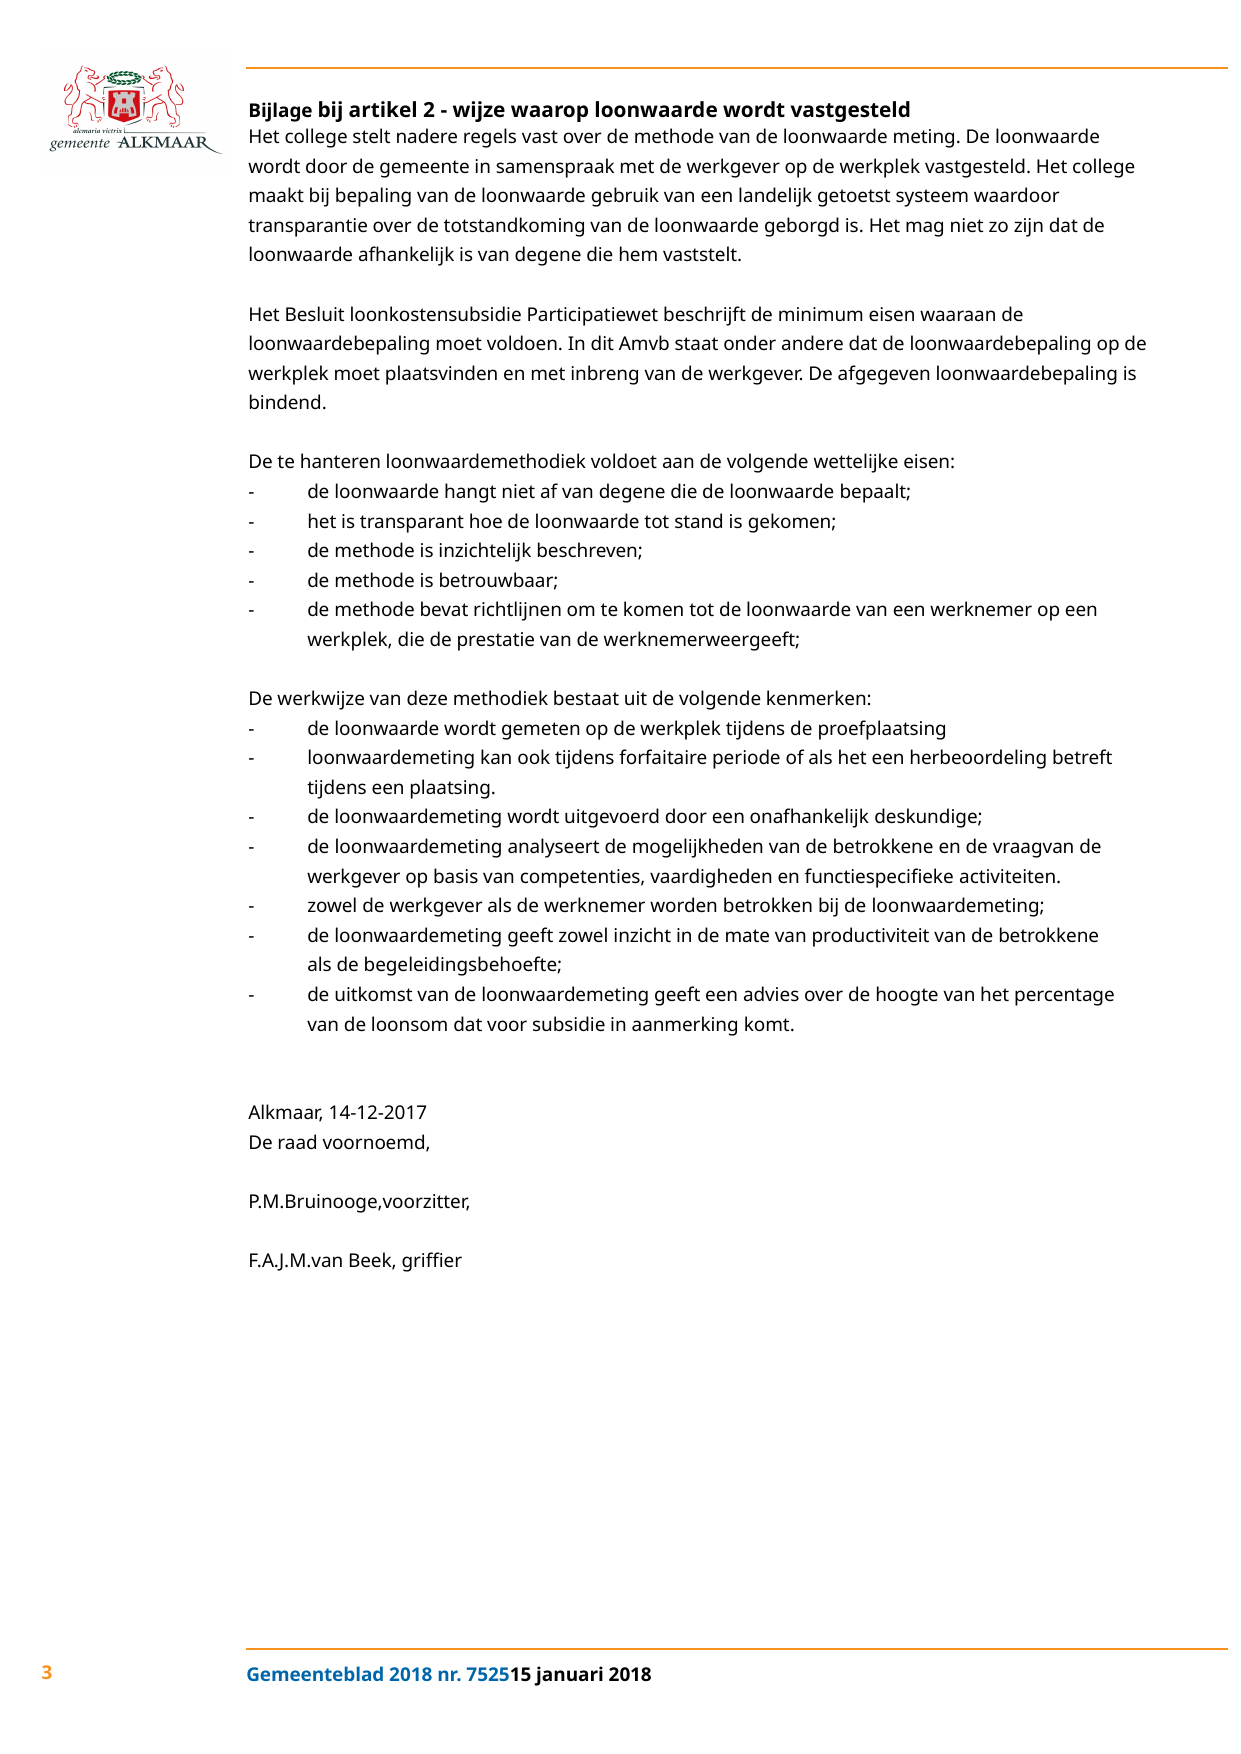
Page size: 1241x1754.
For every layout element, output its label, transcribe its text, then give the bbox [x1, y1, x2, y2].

list de methode is inzichtelijk beschreven; [248, 537, 1152, 563]
list de methode bevat richtlijnen om te komen tot de loonwaarde van een werknemer op een werkplek, die de prestatie van de werknemerweergeeft; [248, 597, 1152, 652]
text De raad voornoemd, [248, 1129, 1152, 1155]
list de loonwaardemeting geeft zowel inzicht in de mate van productiviteit van de betrokkene als de begeleidingsbehoefte; [248, 922, 1152, 977]
list het is transparant hoe de loonwaarde tot stand is gekomen; [248, 508, 1152, 534]
text De te hanteren loonwaardemethodiek voldoet aan de volgende wettelijke eisen: [248, 449, 1152, 474]
list de methode is betrouwbaar; [248, 567, 1152, 593]
list de loonwaarde wordt gemeten op de werkplek tijdens de proefplaatsing [248, 715, 1152, 741]
list de loonwaarde hangt niet af van degene die de loonwaarde bepaalt; [248, 478, 1152, 504]
list de uitkomst van de loonwaardemeting geeft een advies over de hoogte van het percentage van de loonsom dat voor subsidie in aanmerking komt. [248, 981, 1152, 1037]
picture [41, 47, 231, 172]
text Het college stelt nadere regels vast over de methode van de loonwaarde meting. De loonwaarde wordt door de gemeente in samenspraak met de werkgever op de werkplek vastgesteld. Het college maakt bij bepaling van de loonwaarde gebruik van een landelijk getoetst systeem waardoor transparantie over de totstandkoming van de loonwaarde geborgd is. Het mag niet zo zijn dat de loonwaarde afhankelijk is van degene die hem vaststelt. [248, 123, 1152, 267]
text Alkmaar, 14-12-2017 [248, 1099, 1152, 1125]
text Bijlage bij artikel 2 - wijze waarop loonwaarde wordt vastgesteld [248, 95, 1152, 123]
list de loonwaardemeting analyseert de mogelijkheden van de betrokkene en de vraagvan de werkgever op basis van competenties, vaardigheden en functiespecifieke activiteiten. [248, 833, 1152, 889]
text De werkwijze van deze methodiek bestaat uit de volgende kenmerken: [248, 685, 1152, 711]
list de loonwaardemeting wordt uitgevoerd door een onafhankelijk deskundige; [248, 804, 1152, 829]
list zowel de werkgever als de werknemer worden betrokken bij de loonwaardemeting; [248, 892, 1152, 918]
text Het Besluit loonkostensubsidie Participatiewet beschrijft de minimum eisen waaraan de loonwaardebepaling moet voldoen. In dit Amvb staat onder andere dat de loonwaardebepaling op de werkplek moet plaatsvinden en met inbreng van de werkgever. De afgegeven loonwaardebepaling is bindend. [248, 301, 1152, 415]
text F.A.J.M.van Beek, griffier [248, 1247, 1152, 1273]
list loonwaardemeting kan ook tijdens forfaitaire periode of als het een herbeoordeling betreft tijdens een plaatsing. [248, 744, 1152, 800]
text P.M.Bruinooge,voorzitter, [248, 1188, 1152, 1214]
